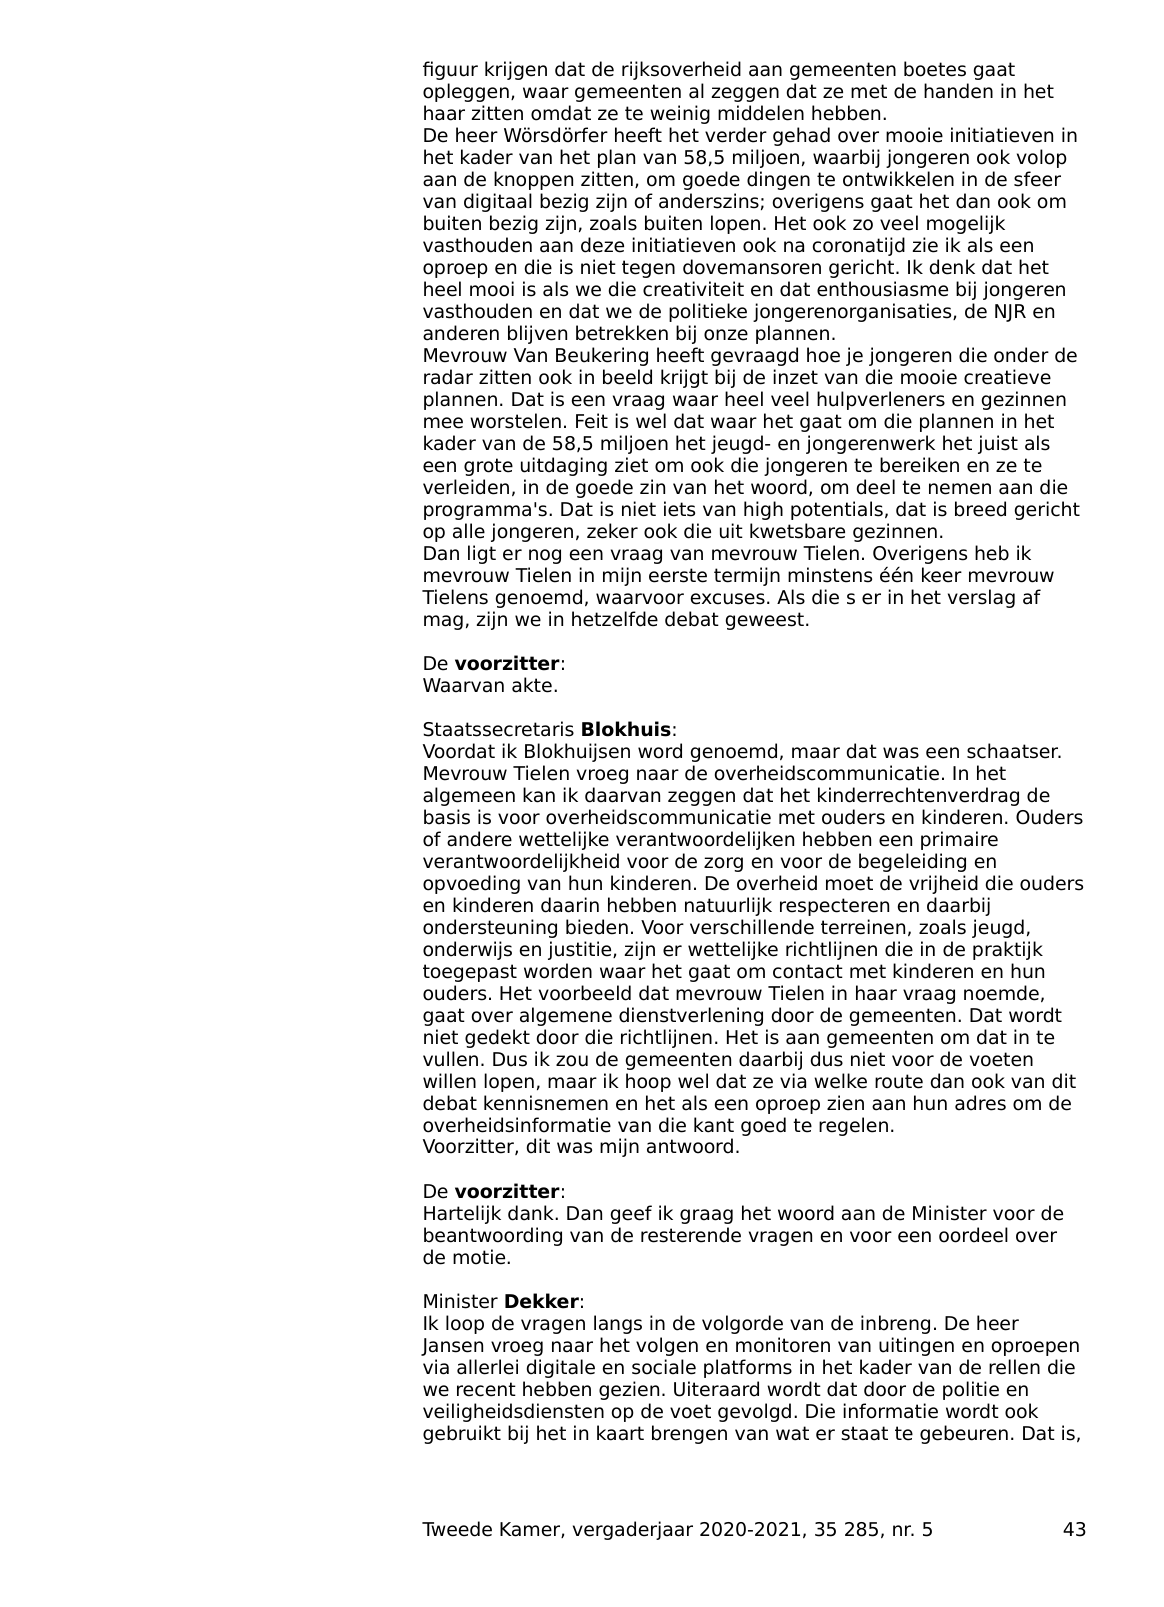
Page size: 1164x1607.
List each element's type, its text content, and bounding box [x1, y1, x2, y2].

text Minister Dekker: [422, 1291, 1087, 1313]
text De heer Wörsdörfer heeft het verder gehad over mooie initiatieven in het kader van het plan van 58,5 miljoen, waarbij jongeren ook volop aan de knoppen zitten, om goede dingen te ontwikkelen in de sfeer van digitaal bezig zijn of anderszins; overigens gaat het dan ook om buiten bezig zijn, zoals buiten lopen. Het ook zo veel mogelijk vasthouden aan deze initiatieven ook na coronatijd zie ik als een oproep en die is niet tegen dovemansoren gericht. Ik denk dat het heel mooi is als we die creativiteit en dat enthousiasme bij jongeren vasthouden en dat we de politieke jongerenorganisaties, de NJR en anderen blijven betrekken bij onze plannen. [422, 125, 1087, 345]
text Waarvan akte. [422, 675, 1087, 697]
text Voorzitter, dit was mijn antwoord. [422, 1136, 1087, 1158]
text De voorzitter: [422, 1181, 1087, 1203]
text Ik loop de vragen langs in de volgorde van de inbreng. De heer Jansen vroeg naar het volgen en monitoren van uitingen en oproepen via allerlei digitale en sociale platforms in het kader van de rellen die we recent hebben gezien. Uiteraard wordt dat door de politie en veiligheidsdiensten op de voet gevolgd. Die informatie wordt ook gebruikt bij het in kaart brengen van wat er staat te gebeuren. Dat is, [422, 1313, 1087, 1444]
text Voordat ik Blokhuijsen word genoemd, maar dat was een schaatser. [422, 741, 1087, 763]
text figuur krijgen dat de rijksoverheid aan gemeenten boetes gaat opleggen, waar gemeenten al zeggen dat ze met de handen in het haar zitten omdat ze te weinig middelen hebben. [422, 59, 1087, 125]
text Dan ligt er nog een vraag van mevrouw Tielen. Overigens heb ik mevrouw Tielen in mijn eerste termijn minstens één keer mevrouw Tielens genoemd, waarvoor excuses. Als die s er in het verslag af mag, zijn we in hetzelfde debat geweest. [422, 543, 1087, 631]
text Mevrouw Tielen vroeg naar de overheidscommunicatie. In het algemeen kan ik daarvan zeggen dat het kinderrechtenverdrag de basis is voor overheidscommunicatie met ouders en kinderen. Ouders of andere wettelijke verantwoordelijken hebben een primaire verantwoordelijkheid voor de zorg en voor de begeleiding en opvoeding van hun kinderen. De overheid moet de vrijheid die ouders en kinderen daarin hebben natuurlijk respecteren en daarbij ondersteuning bieden. Voor verschillende terreinen, zoals jeugd, onderwijs en justitie, zijn er wettelijke richtlijnen die in de praktijk toegepast worden waar het gaat om contact met kinderen en hun ouders. Het voorbeeld dat mevrouw Tielen in haar vraag noemde, gaat over algemene dienstverlening door de gemeenten. Dat wordt niet gedekt door die richtlijnen. Het is aan gemeenten om dat in te vullen. Dus ik zou de gemeenten daarbij dus niet voor de voeten willen lopen, maar ik hoop wel dat ze via welke route dan ook van dit debat kennisnemen en het als een oproep zien aan hun adres om de overheidsinformatie van die kant goed te regelen. [422, 763, 1087, 1136]
text Hartelijk dank. Dan geef ik graag het woord aan de Minister voor de beantwoording van de resterende vragen en voor een oordeel over de motie. [422, 1203, 1087, 1268]
text Mevrouw Van Beukering heeft gevraagd hoe je jongeren die onder de radar zitten ook in beeld krijgt bij de inzet van die mooie creatieve plannen. Dat is een vraag waar heel veel hulpverleners en gezinnen mee worstelen. Feit is wel dat waar het gaat om die plannen in het kader van de 58,5 miljoen het jeugd- en jongerenwerk het juist als een grote uitdaging ziet om ook die jongeren te bereiken en ze te verleiden, in de goede zin van het woord, om deel te nemen aan die programma's. Dat is niet iets van high potentials, dat is breed gericht op alle jongeren, zeker ook die uit kwetsbare gezinnen. [422, 345, 1087, 543]
text De voorzitter: [422, 653, 1087, 675]
text Staatssecretaris Blokhuis: [422, 719, 1087, 741]
